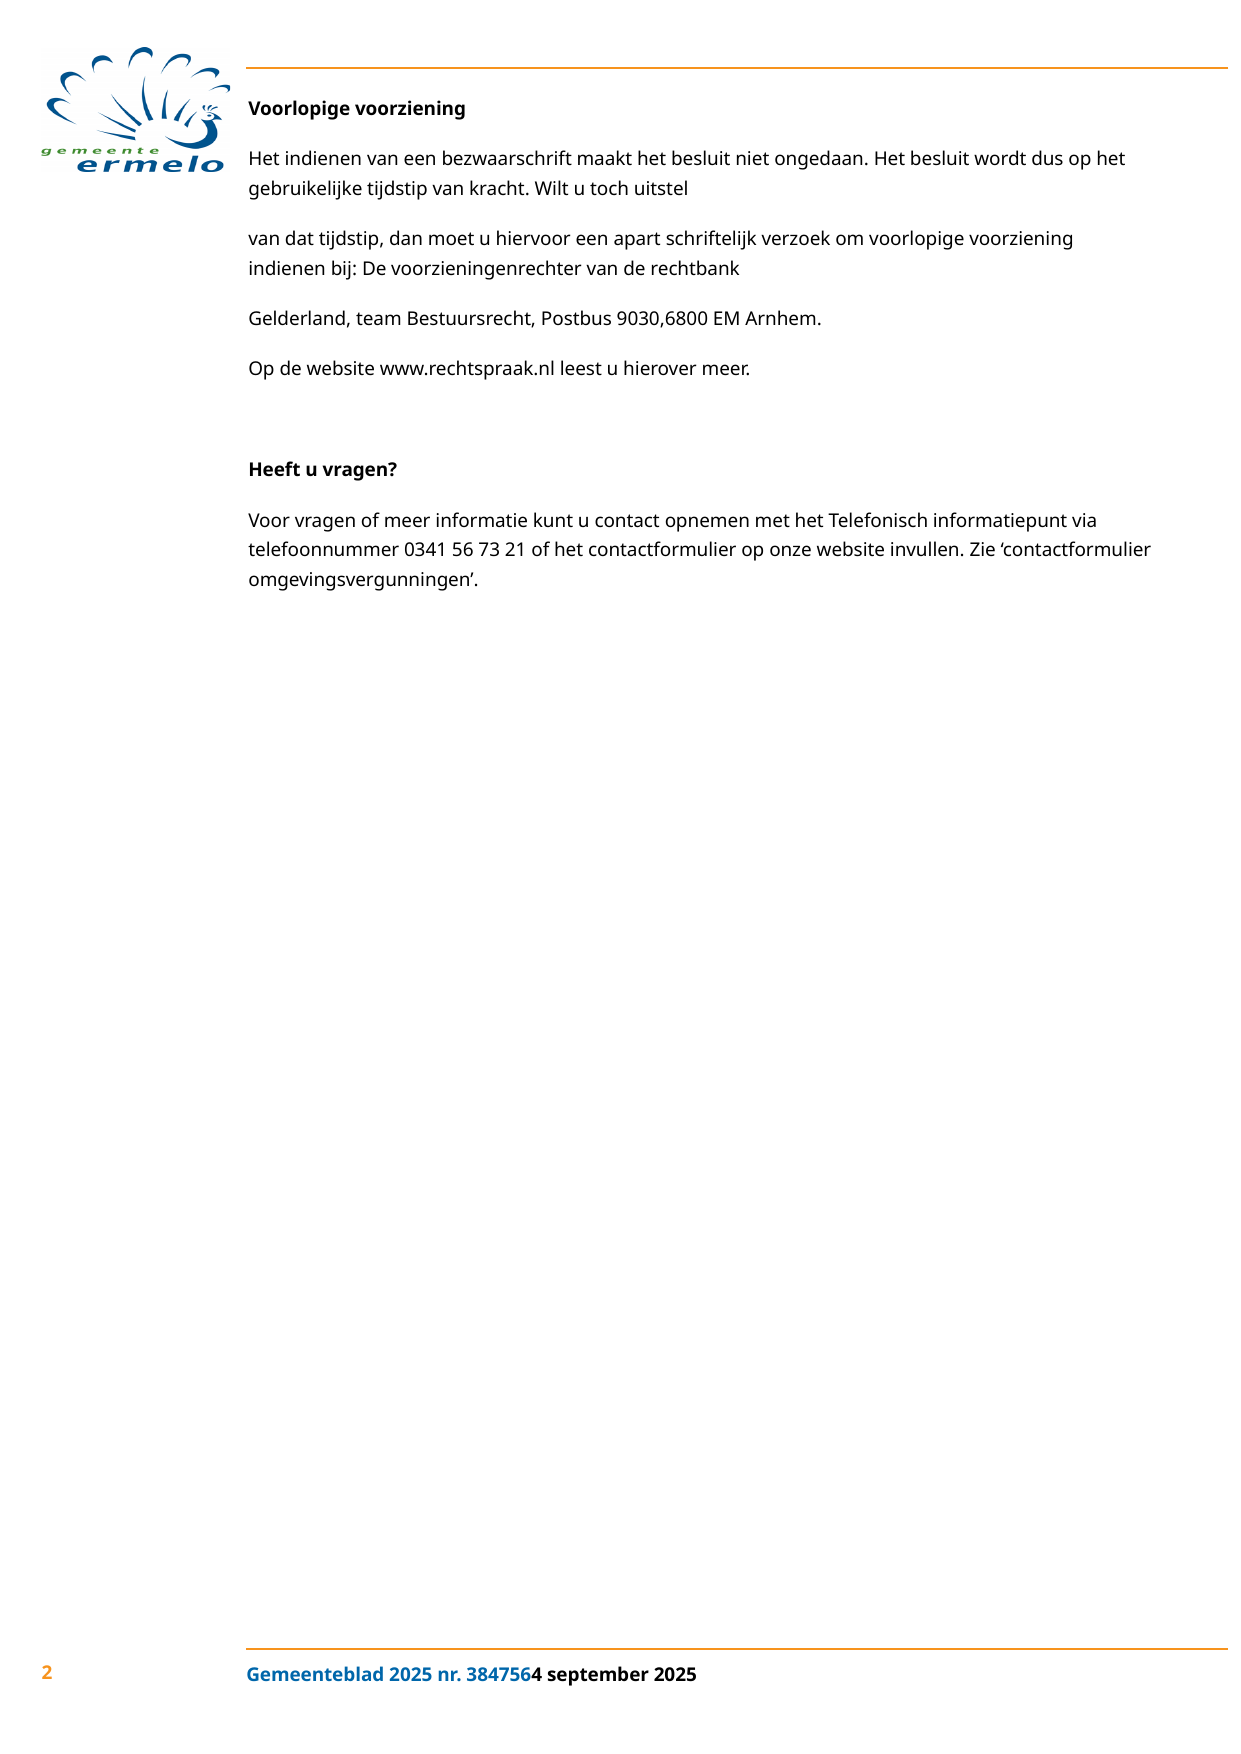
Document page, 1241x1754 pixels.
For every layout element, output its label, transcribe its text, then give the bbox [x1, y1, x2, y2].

text Voorlopige voorziening [248, 95, 1152, 121]
text van dat tijdstip, dan moet u hiervoor een apart schriftelijk verzoek om voorlopige voorziening indienen bij: De voorzieningenrechter van de rechtbank [248, 225, 1152, 281]
text Heeft u vragen? [248, 456, 1152, 482]
text Gelderland, team Bestuursrecht, Postbus 9030,6800 EM Arnhem. [248, 305, 1152, 331]
text Voor vragen of meer informatie kunt u contact opnemen met het Telefonisch informatiepunt via telefoonnummer 0341 56 73 21 of het contactformulier op onze website invullen. Zie ‘contactformulier omgevingsvergunningen’. [248, 507, 1152, 592]
text Op de website www.rechtspraak.nl leest u hierover meer. [248, 356, 1152, 381]
text Het indienen van een bezwaarschrift maakt het besluit niet ongedaan. Het besluit wordt dus op het gebruikelijke tijdstip van kracht. Wilt u toch uitstel [248, 145, 1152, 201]
picture [41, 47, 231, 172]
